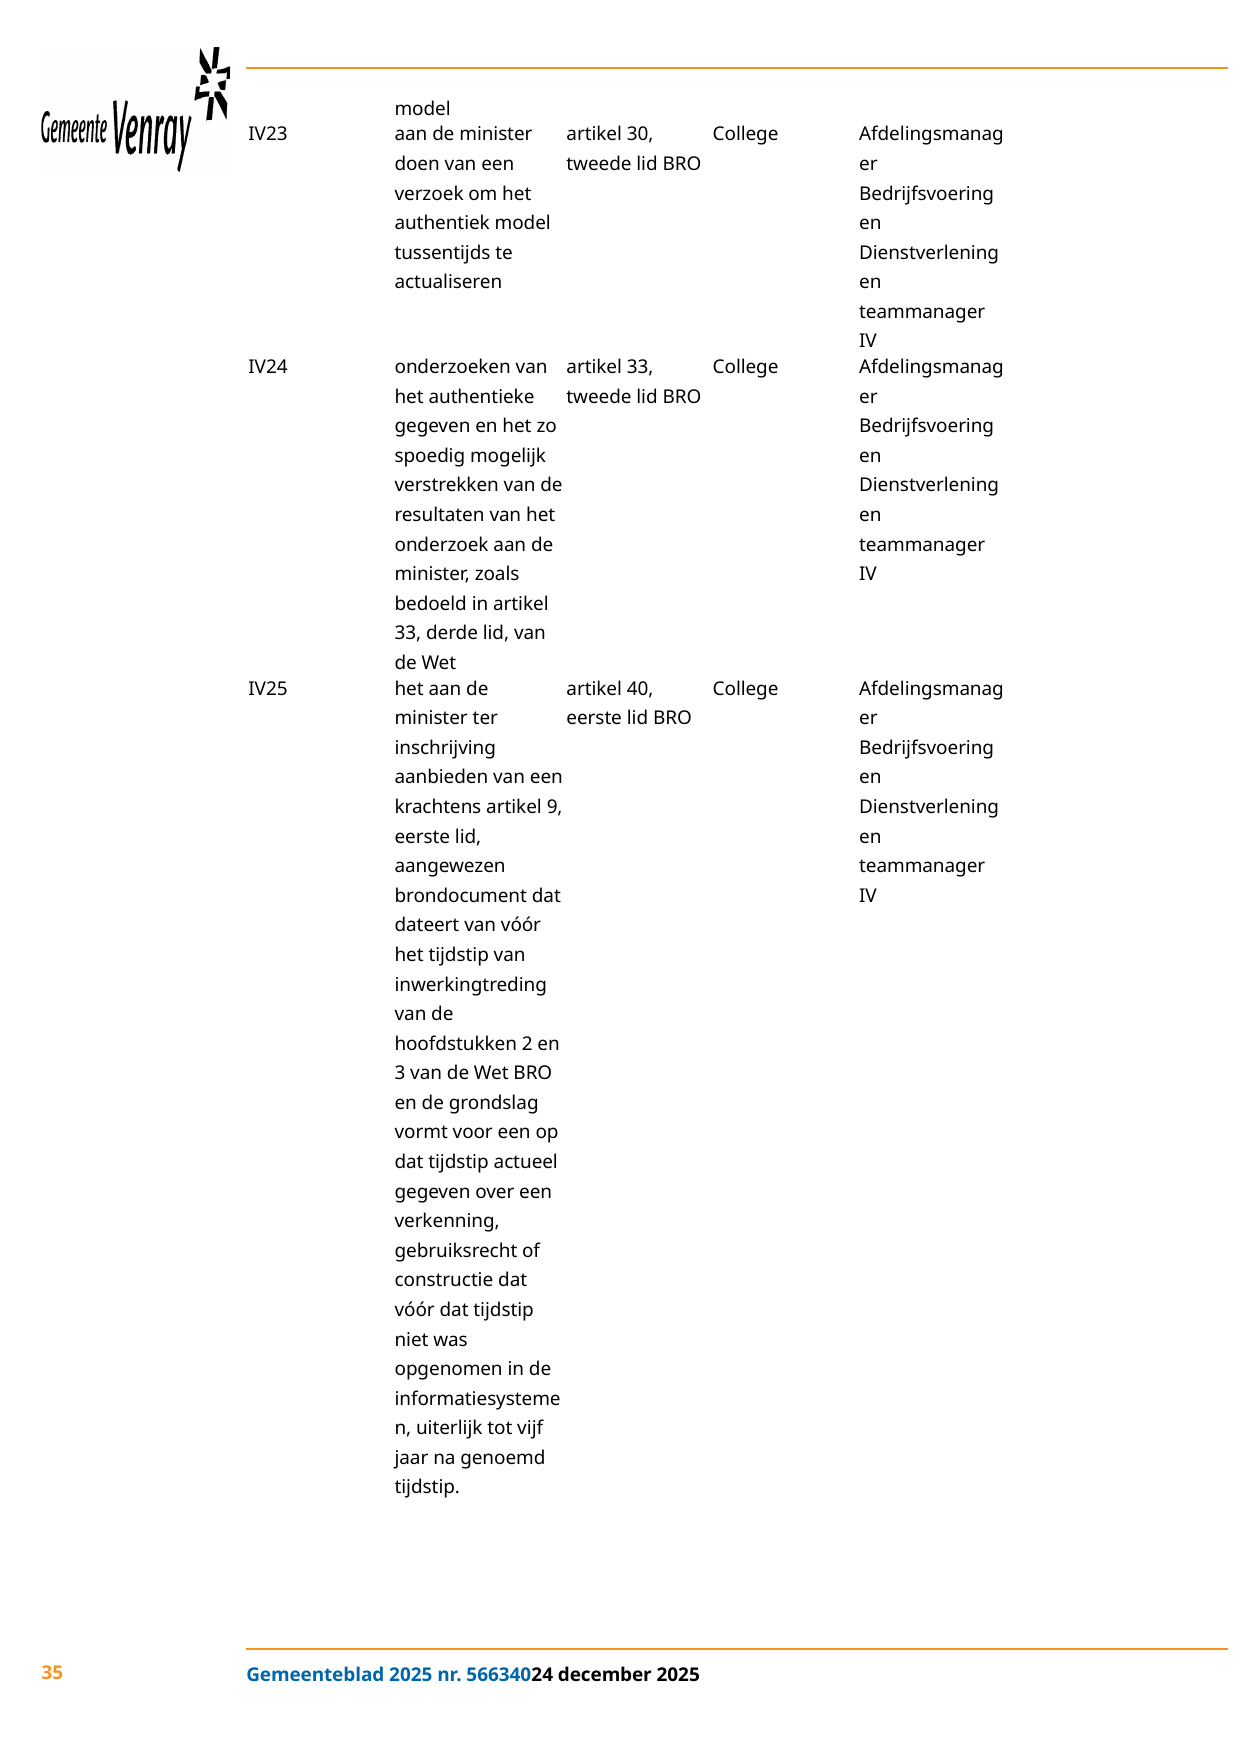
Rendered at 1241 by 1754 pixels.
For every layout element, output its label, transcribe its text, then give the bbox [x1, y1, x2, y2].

table_cell [713, 95, 859, 121]
table_cell [1005, 353, 1152, 675]
table_cell het aan de minister ter inschrijving aanbieden van een krachtens artikel 9, eerste lid, aangewezen brondocument dat dateert van vóór het tijdstip van inwerkingtreding van de hoofdstukken 2 en 3 van de Wet BRO en de grondslag vormt voor een op dat tijdstip actueel gegeven over een verkenning, gebruiksrecht of constructie dat vóór dat tijdstip niet was opgenomen in de informatiesystemen, uiterlijk tot vijf jaar na genoemd tijdstip. [394, 675, 566, 1588]
table_cell artikel 40, eerste lid BRO [566, 675, 712, 1588]
table_cell artikel 30, tweede lid BRO [566, 121, 712, 353]
table_cell College [713, 675, 859, 1588]
table_cell [1005, 121, 1152, 353]
table_cell Afdelingsmanager Bedrijfsvoering en Dienstverlening en teammanager IV [859, 121, 1005, 353]
table_cell [1005, 675, 1152, 1588]
table_cell [248, 95, 394, 121]
table_cell [566, 95, 712, 121]
table_cell IV23 [248, 121, 394, 353]
table_cell IV25 [248, 675, 394, 1588]
table_cell [859, 95, 1005, 121]
table_cell onderzoeken van het authentieke gegeven en het zo spoedig mogelijk verstrekken van de resultaten van het onderzoek aan de minister, zoals bedoeld in artikel 33, derde lid, van de Wet [394, 353, 566, 675]
table_cell model [394, 95, 566, 121]
table_cell Afdelingsmanager Bedrijfsvoering en Dienstverlening en teammanager IV [859, 675, 1005, 1588]
table_cell College [713, 121, 859, 353]
picture [41, 47, 231, 172]
table_cell artikel 33, tweede lid BRO [566, 353, 712, 675]
table_cell IV24 [248, 353, 394, 675]
table_cell aan de minister doen van een verzoek om het authentiek model tussentijds te actualiseren [394, 121, 566, 353]
table_cell Afdelingsmanager Bedrijfsvoering en Dienstverlening en teammanager IV [859, 353, 1005, 675]
table_cell College [713, 353, 859, 675]
table_cell [1005, 95, 1152, 121]
